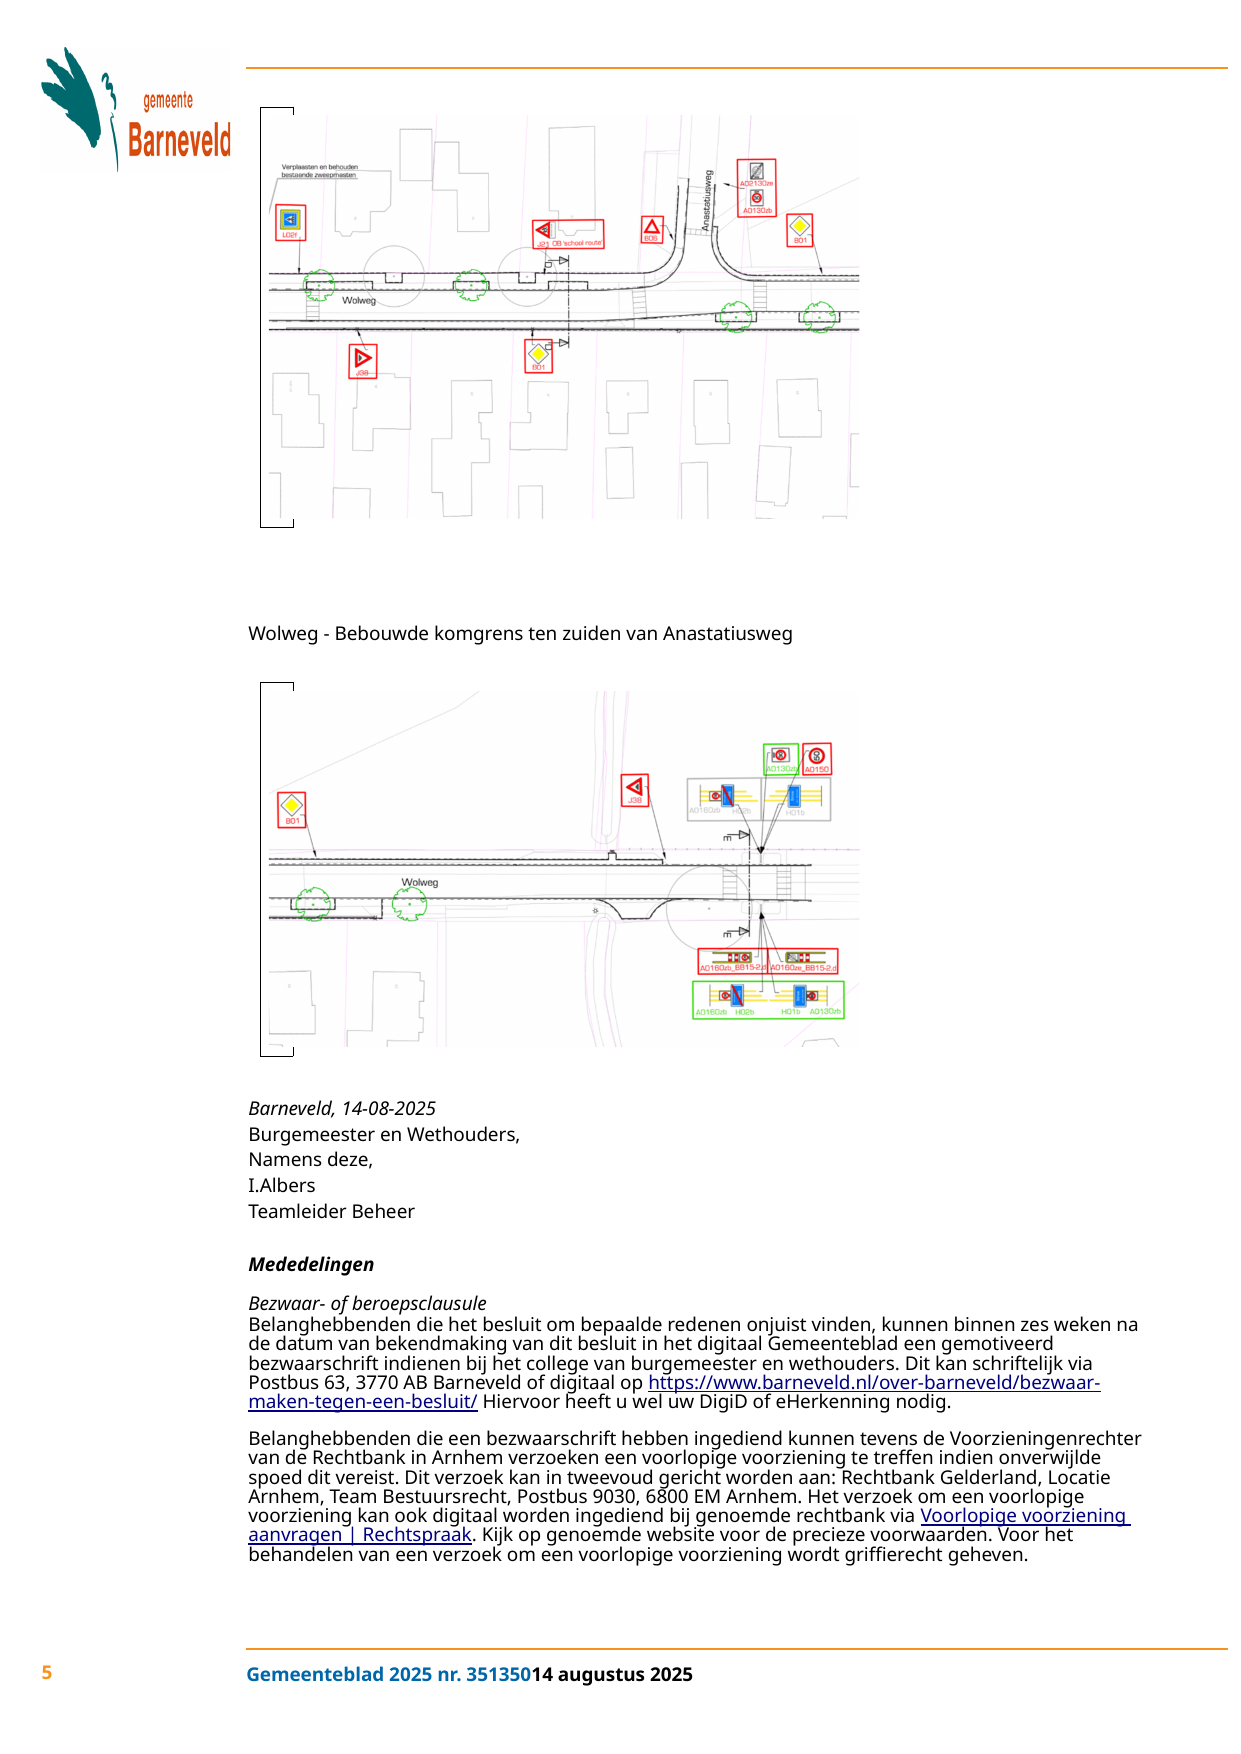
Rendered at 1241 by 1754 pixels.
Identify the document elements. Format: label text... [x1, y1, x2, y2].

text Burgemeester en Wethouders, [248, 1121, 1152, 1147]
text Namens deze, [248, 1147, 1152, 1172]
picture [268, 691, 860, 1047]
picture [268, 115, 860, 519]
text I.Albers [248, 1172, 1152, 1198]
text Mededelingen [248, 1251, 1152, 1277]
text Teamleider Beheer [248, 1198, 1152, 1224]
text Belanghebbenden die het besluit om bepaalde redenen onjuist vinden, kunnen binnen zes weken na de datum van bekendmaking van dit besluit in het digitaal Gemeenteblad een gemotiveerd bezwaarschrift indienen bij het college van burgemeester en wethouders. Dit kan schriftelijk via Postbus 63, 3770 AB Barneveld of digitaal op https://www.barneveld.nl/over-barneveld/bezwaar-maken-tegen-een-besluit/ Hiervoor heeft u wel uw DigiD of eHerkenning nodig. [248, 1316, 1152, 1412]
text Barneveld, 14-08-2025 [248, 1095, 1152, 1121]
text Wolweg - Bebouwde komgrens ten zuiden van Anastatiusweg [248, 620, 1152, 646]
text Bezwaar- of beroepsclausule [248, 1290, 1152, 1316]
text Belanghebbenden die een bezwaarschrift hebben ingediend kunnen tevens de Voorzieningenrechter van de Rechtbank in Arnhem verzoeken een voorlopige voorziening te treffen indien onverwijlde spoed dit vereist. Dit verzoek kan in tweevoud gericht worden aan: Rechtbank Gelderland, Locatie Arnhem, Team Bestuursrecht, Postbus 9030, 6800 EM Arnhem. Het verzoek om een voorlopige voorziening kan ook digitaal worden ingediend bij genoemde rechtbank via Voorlopige voorziening aanvragen | Rechtspraak. Kijk op genoemde website voor de precieze voorwaarden. Voor het behandelen van een verzoek om een voorlopige voorziening wordt griffierecht geheven. [248, 1430, 1152, 1565]
picture [41, 47, 231, 172]
